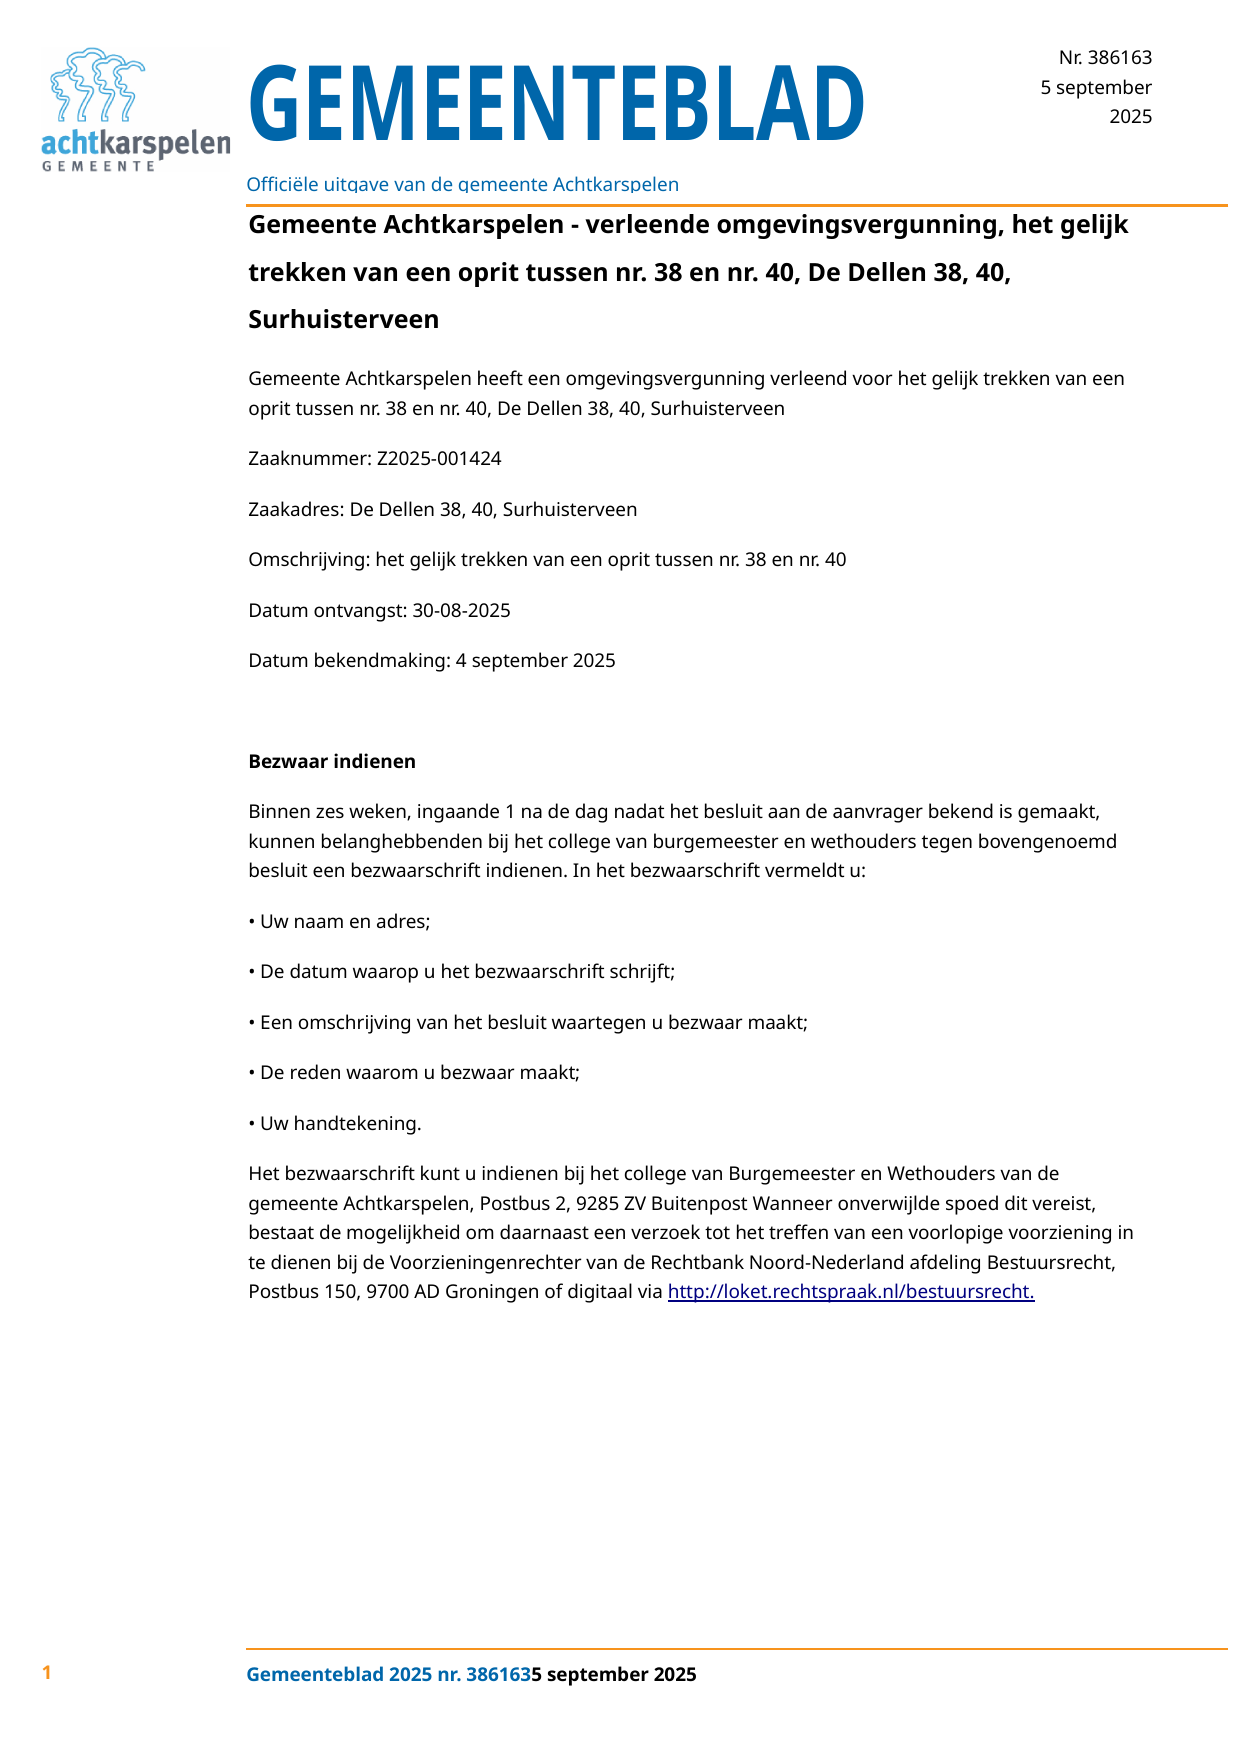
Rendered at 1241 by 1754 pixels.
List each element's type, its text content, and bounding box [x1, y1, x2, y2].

text Zaaknummer: Z2025-001424 [248, 446, 1152, 471]
text • Uw naam en adres; [248, 908, 1152, 934]
text Bezwaar indienen [248, 748, 1152, 774]
text • Een omschrijving van het besluit waartegen u bezwaar maakt; [248, 1009, 1152, 1034]
picture [41, 47, 231, 172]
text • De reden waarom u bezwaar maakt; [248, 1059, 1152, 1085]
text Het bezwaarschrift kunt u indienen bij het college van Burgemeester en Wethouders van de gemeente Achtkarspelen, Postbus 2, 9285 ZV Buitenpost Wanneer onverwijlde spoed dit vereist, bestaat de mogelijkheid om daarnaast een verzoek tot het treffen van een voorlopige voorziening in te dienen bij de Voorzieningenrechter van de Rechtbank Noord-Nederland afdeling Bestuursrecht, Postbus 150, 9700 AD Groningen of digitaal via http://loket.rechtspraak.nl/bestuursrecht. [248, 1160, 1152, 1304]
text Datum ontvangst: 30-08-2025 [248, 597, 1152, 622]
text Zaakadres: De Dellen 38, 40, Surhuisterveen [248, 496, 1152, 522]
text • Uw handtekening. [248, 1110, 1152, 1135]
text Binnen zes weken, ingaande 1 na de dag nadat het besluit aan de aanvrager bekend is gemaakt, kunnen belanghebbenden bij het college van burgemeester en wethouders tegen bovengenoemd besluit een bezwaarschrift indienen. In het bezwaarschrift vermeldt u: [248, 798, 1152, 883]
text Gemeente Achtkarspelen - verleende omgevingsvergunning, het gelijk trekken van een oprit tussen nr. 38 en nr. 40, De Dellen 38, 40, Surhuisterveen [248, 207, 1152, 336]
text Omschrijving: het gelijk trekken van een oprit tussen nr. 38 en nr. 40 [248, 546, 1152, 572]
text Gemeente Achtkarspelen heeft een omgevingsvergunning verleend voor het gelijk trekken van een oprit tussen nr. 38 en nr. 40, De Dellen 38, 40, Surhuisterveen [248, 366, 1152, 421]
text • De datum waarop u het bezwaarschrift schrijft; [248, 958, 1152, 984]
text Datum bekendmaking: 4 september 2025 [248, 647, 1152, 673]
